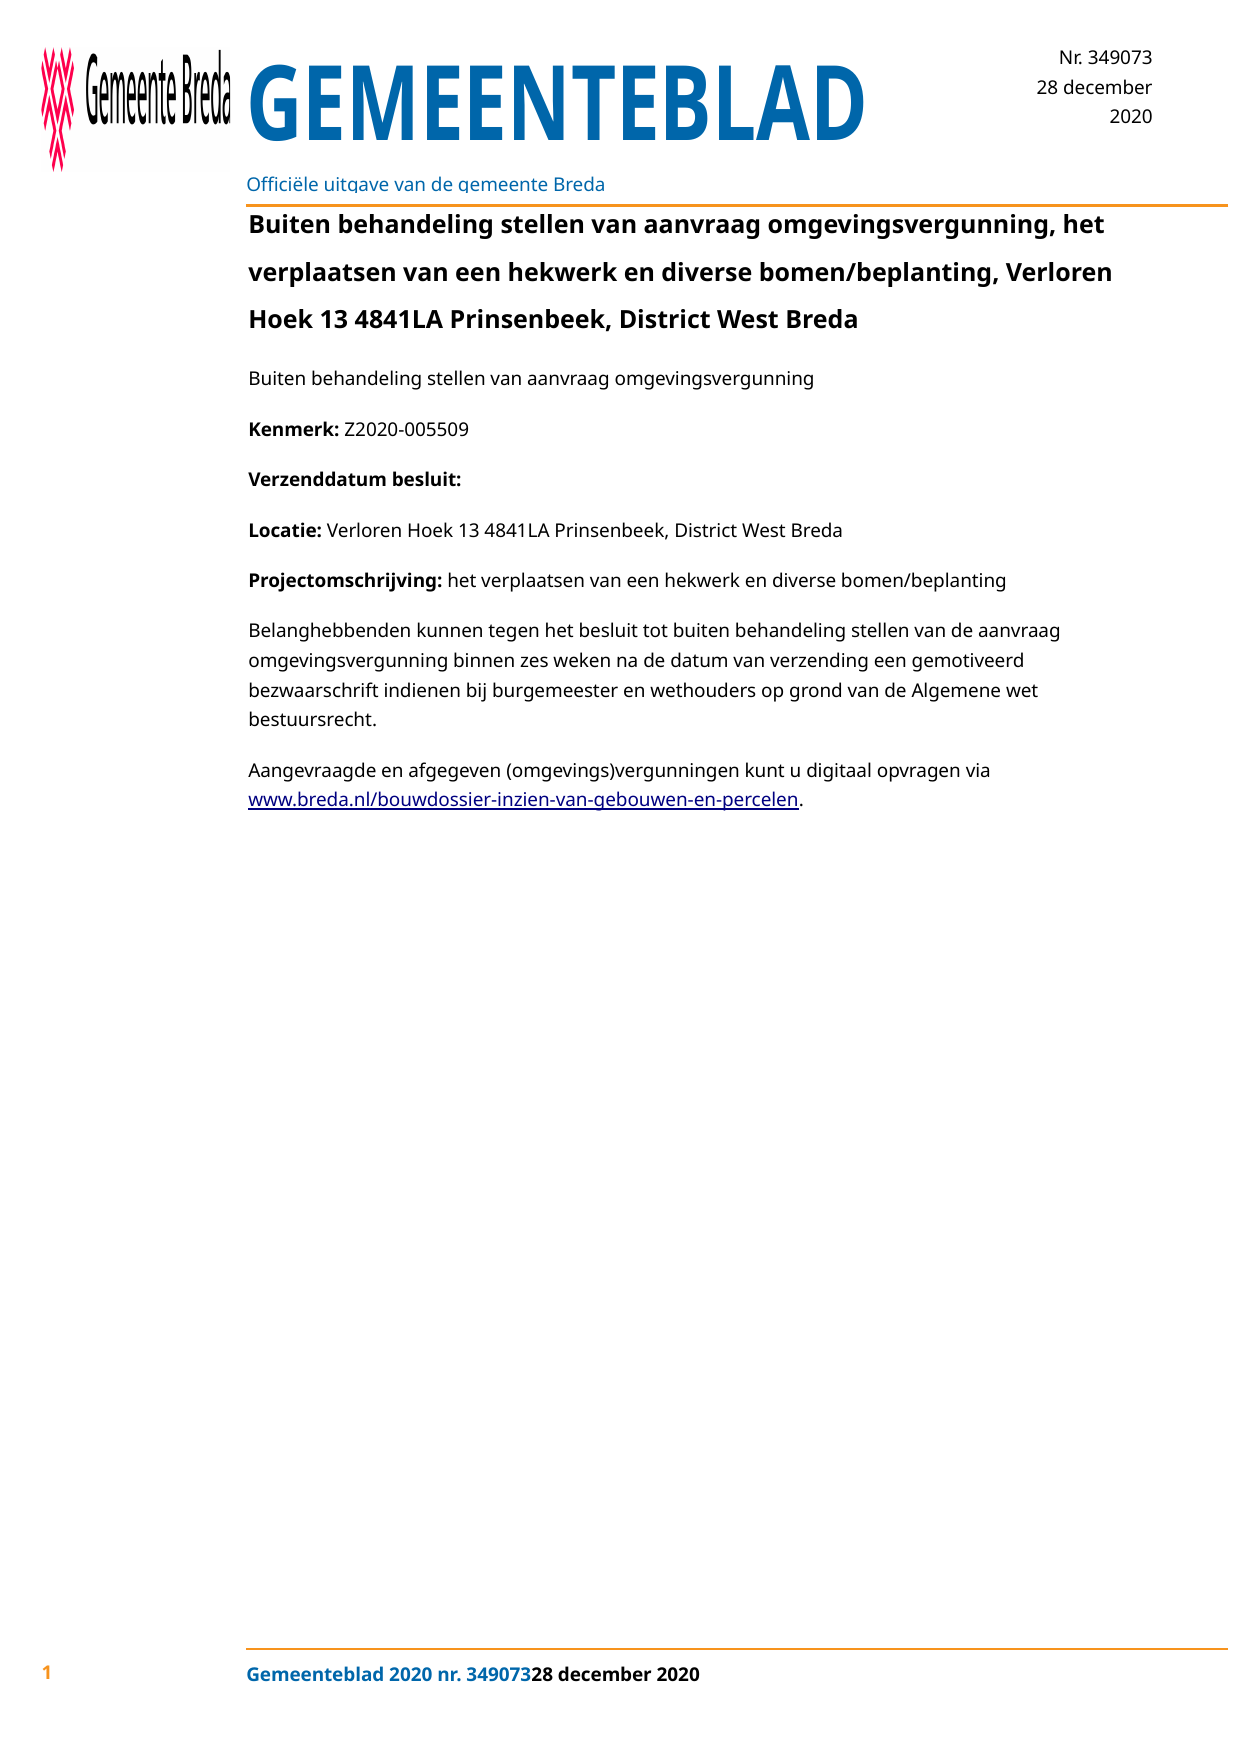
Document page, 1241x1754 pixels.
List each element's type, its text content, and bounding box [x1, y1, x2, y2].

text Buiten behandeling stellen van aanvraag omgevingsvergunning, het verplaatsen van een hekwerk en diverse bomen/beplanting, Verloren Hoek 13 4841LA Prinsenbeek, District West Breda [248, 207, 1152, 336]
text Locatie: Verloren Hoek 13 4841LA Prinsenbeek, District West Breda [248, 517, 1152, 542]
text Verzenddatum besluit: [248, 466, 1152, 492]
text Kenmerk: Z2020-005509 [248, 416, 1152, 442]
picture [41, 47, 231, 172]
text Aangevraagde en afgegeven (omgevings)vergunningen kunt u digitaal opvragen via www.breda.nl/bouwdossier-inzien-van-gebouwen-en-percelen. [248, 757, 1152, 812]
text Projectomschrijving: het verplaatsen van een hekwerk en diverse bomen/beplanting [248, 567, 1152, 593]
text Belanghebbenden kunnen tegen het besluit tot buiten behandeling stellen van de aanvraag omgevingsvergunning binnen zes weken na de datum van verzending een gemotiveerd bezwaarschrift indienen bij burgemeester en wethouders op grond van de Algemene wet bestuursrecht. [248, 618, 1152, 732]
text Buiten behandeling stellen van aanvraag omgevingsvergunning [248, 366, 1152, 391]
